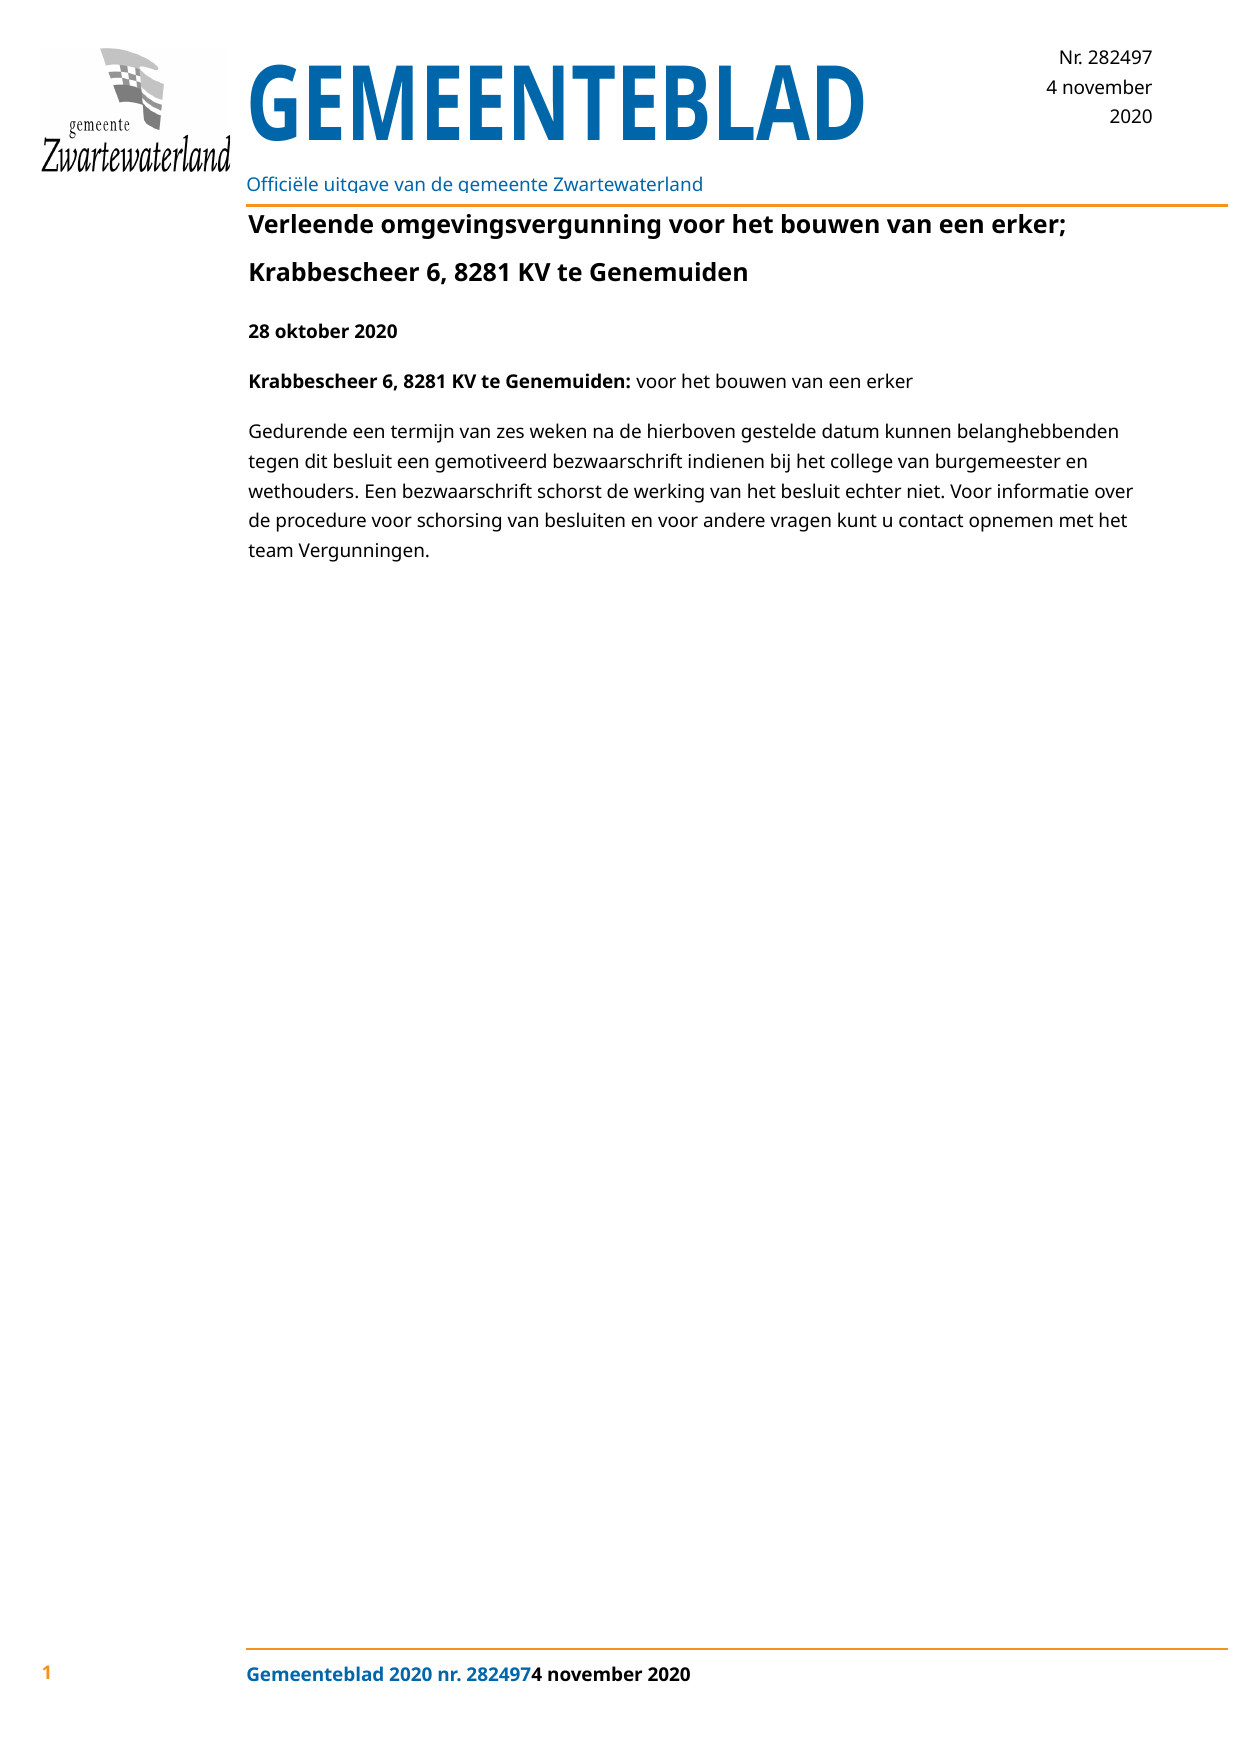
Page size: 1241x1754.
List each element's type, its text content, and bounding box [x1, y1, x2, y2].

text 28 oktober 2020 [248, 318, 1152, 344]
text Verleende omgevingsvergunning voor het bouwen van een erker; Krabbescheer 6, 8281 KV te Genemuiden [248, 207, 1152, 288]
picture [41, 47, 231, 172]
text Krabbescheer 6, 8281 KV te Genemuiden: voor het bouwen van een erker [248, 368, 1152, 394]
text Gedurende een termijn van zes weken na de hierboven gestelde datum kunnen belanghebbenden tegen dit besluit een gemotiveerd bezwaarschrift indienen bij het college van burgemeester en wethouders. Een bezwaarschrift schorst de werking van het besluit echter niet. Voor informatie over de procedure voor schorsing van besluiten en voor andere vragen kunt u contact opnemen met het team Vergunningen. [248, 419, 1152, 563]
